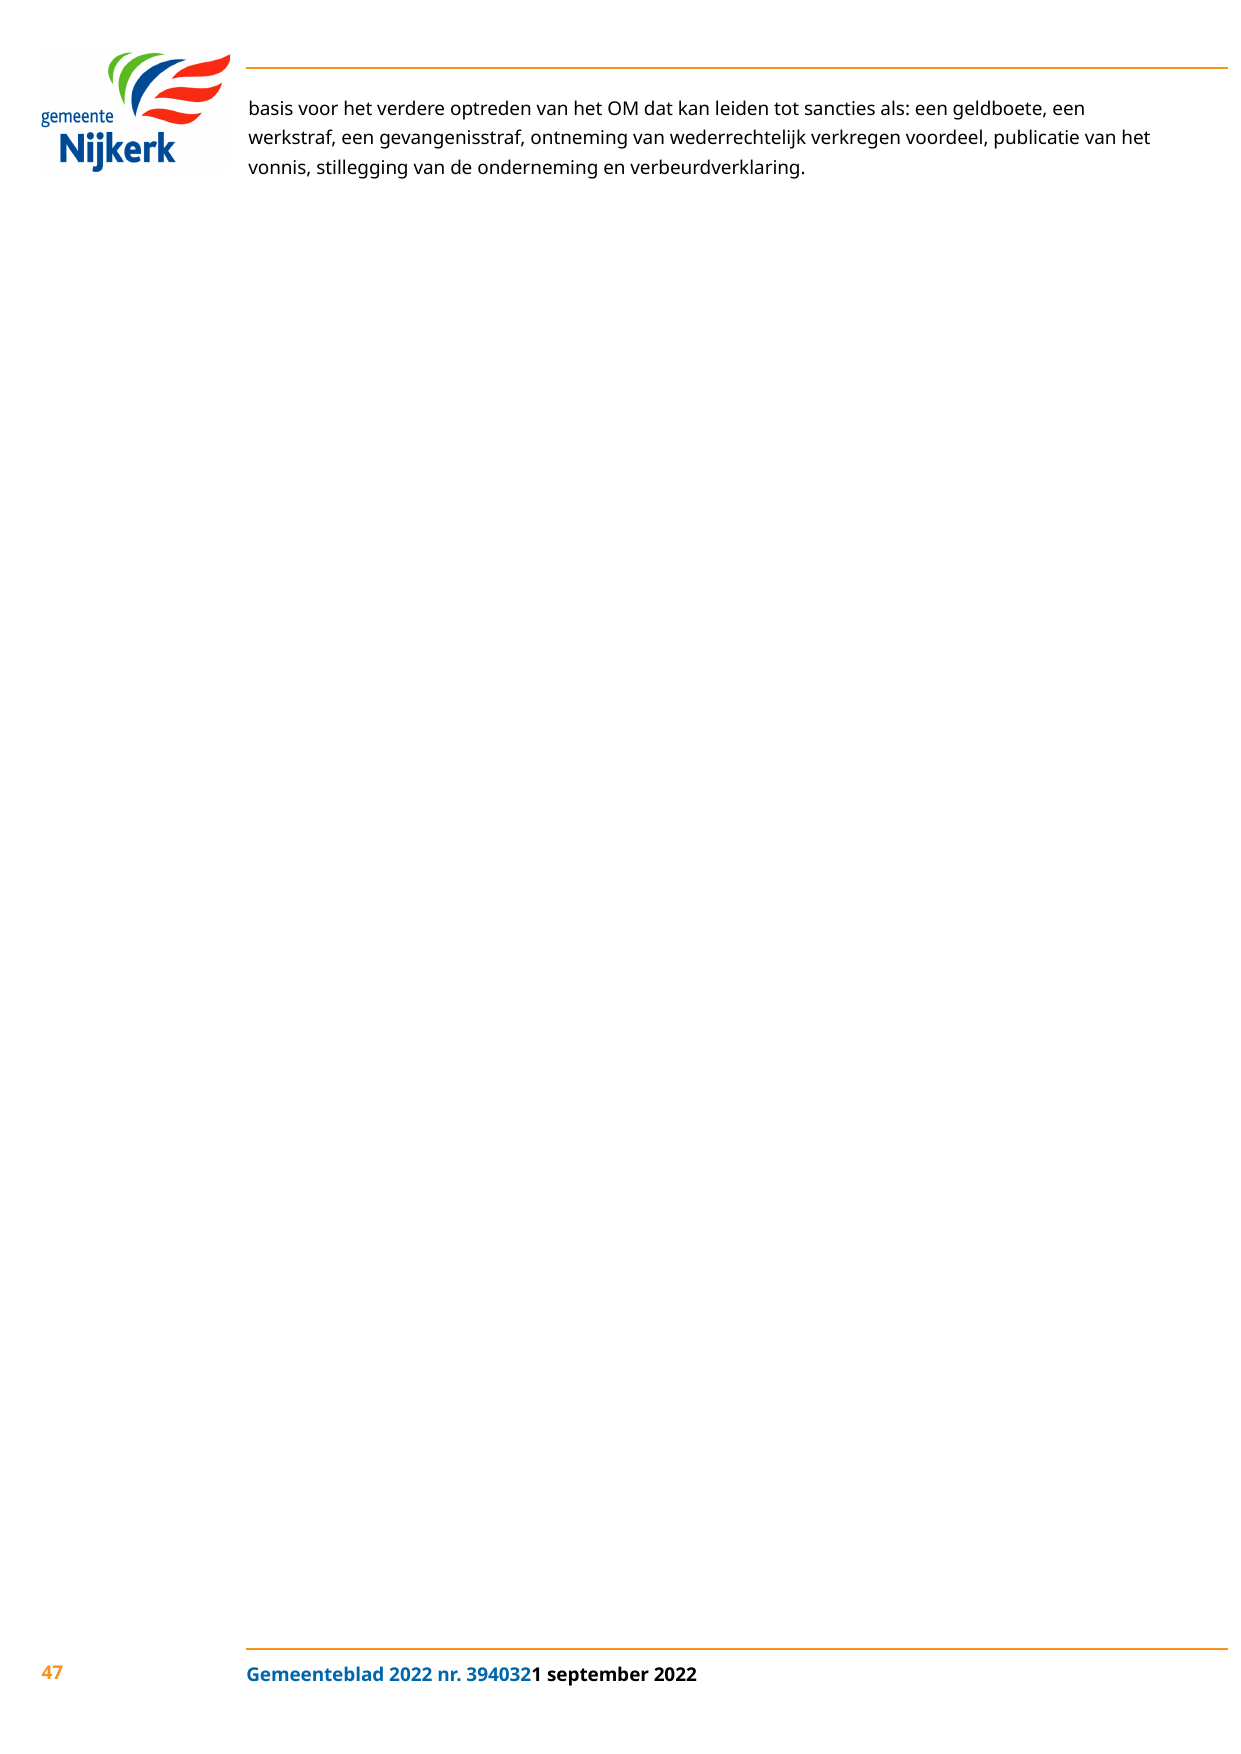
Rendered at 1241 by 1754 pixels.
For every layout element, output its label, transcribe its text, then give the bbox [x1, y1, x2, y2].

text basis voor het verdere optreden van het OM dat kan leiden tot sancties als: een geldboete, een werkstraf, een gevangenisstraf, ontneming van wederrechtelijk verkregen voordeel, publicatie van het vonnis, stillegging van de onderneming en verbeurdverklaring. [248, 95, 1152, 180]
picture [41, 47, 231, 172]
